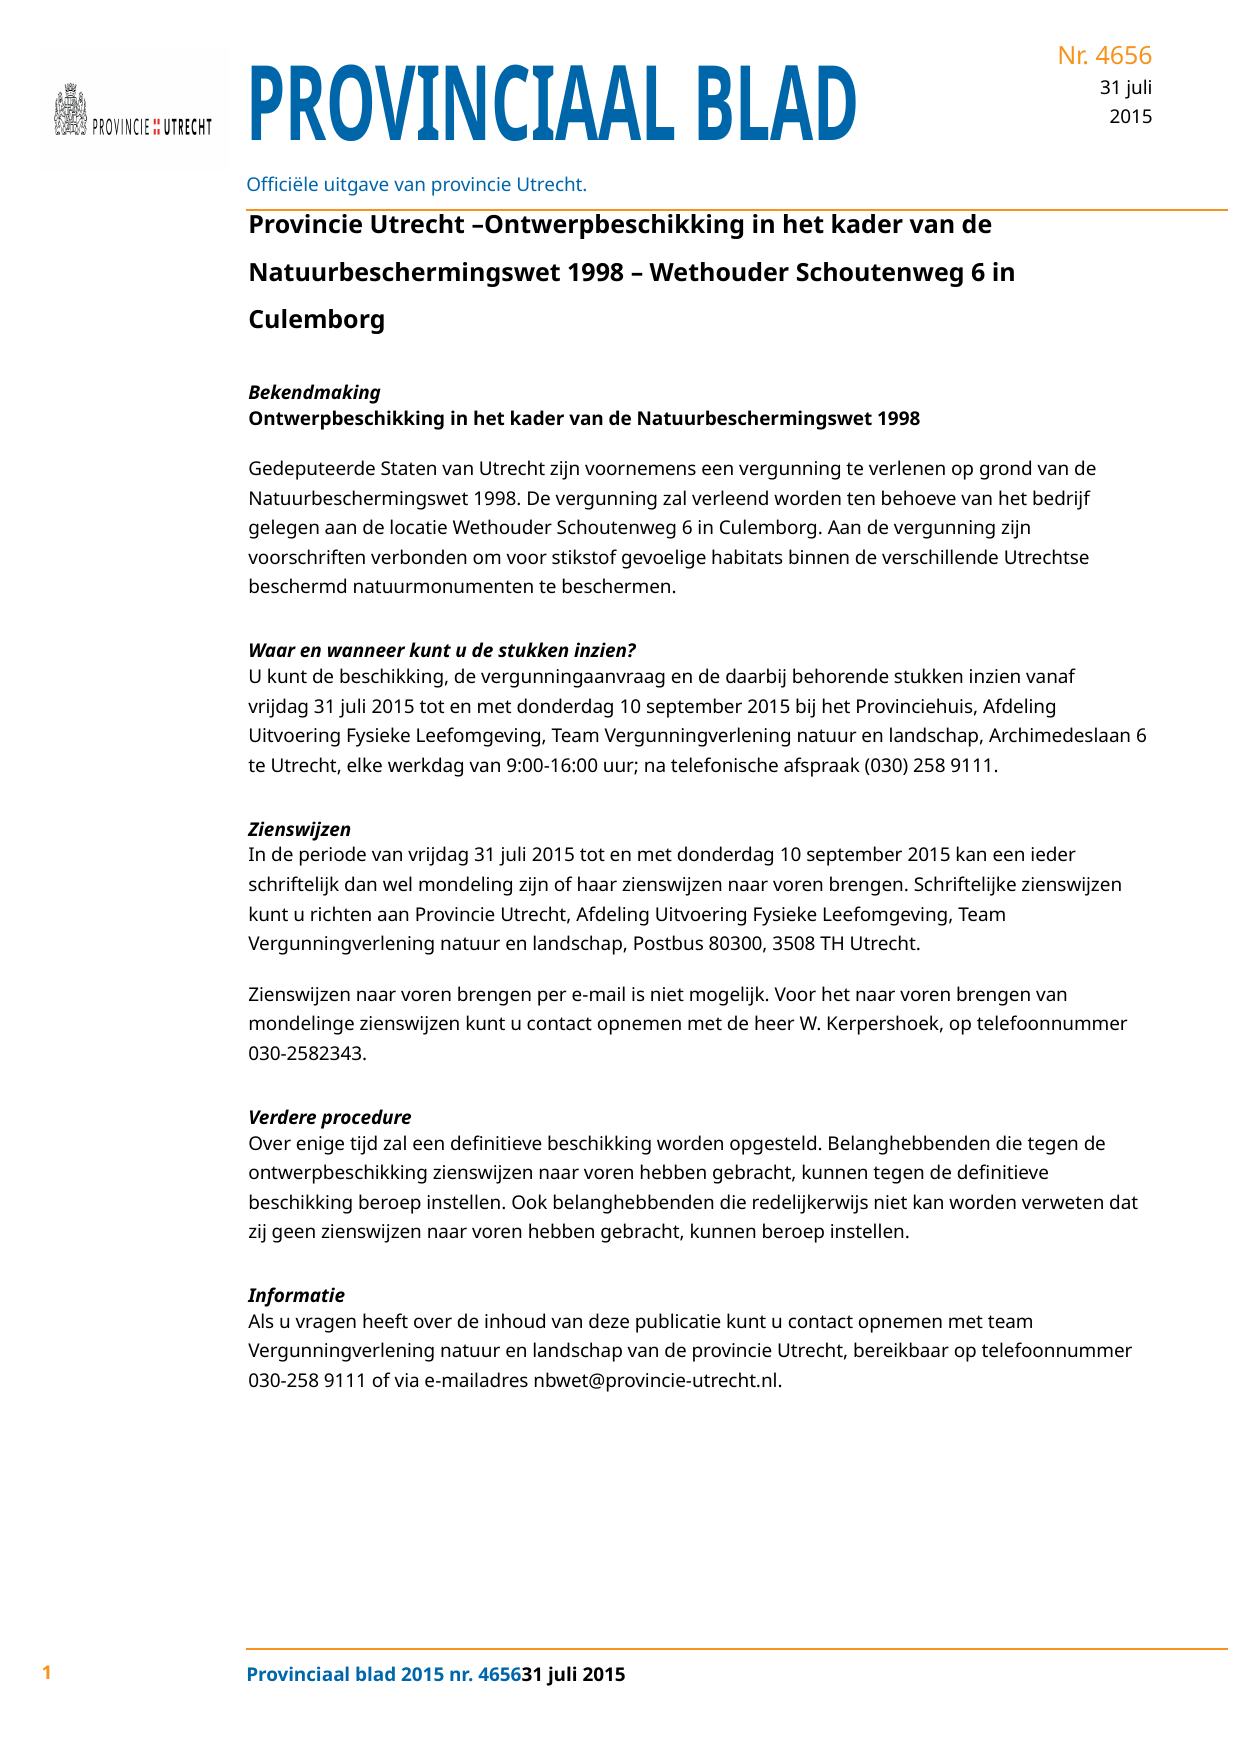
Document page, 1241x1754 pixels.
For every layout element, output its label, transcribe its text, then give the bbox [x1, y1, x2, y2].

picture [41, 47, 231, 172]
text In de periode van vrijdag 31 juli 2015 tot en met donderdag 10 september 2015 kan een ieder schriftelijk dan wel mondeling zijn of haar zienswijzen naar voren brengen. Schriftelijke zienswijzen kunt u richten aan Provincie Utrecht, Afdeling Uitvoering Fysieke Leefomgeving, Team Vergunningverlening natuur en landschap, Postbus 80300, 3508 TH Utrecht. [248, 842, 1152, 956]
text Verdere procedure [248, 1104, 1152, 1130]
text U kunt de beschikking, de vergunningaanvraag en de daarbij behorende stukken inzien vanaf vrijdag 31 juli 2015 tot en met donderdag 10 september 2015 bij het Provinciehuis, Afdeling Uitvoering Fysieke Leefomgeving, Team Vergunningverlening natuur en landschap, Archimedeslaan 6 te Utrecht, elke werkdag van 9:00-16:00 uur; na telefonische afspraak (030) 258 9111. [248, 663, 1152, 778]
text Bekendmaking [248, 379, 1152, 405]
text Waar en wanneer kunt u de stukken inzien? [248, 637, 1152, 663]
text Gedeputeerde Staten van Utrecht zijn voornemens een vergunning te verlenen op grond van de Natuurbeschermingswet 1998. De vergunning zal verleend worden ten behoeve van het bedrijf gelegen aan de locatie Wethouder Schoutenweg 6 in Culemborg. Aan de vergunning zijn voorschriften verbonden om voor stikstof gevoelige habitats binnen de verschillende Utrechtse beschermd natuurmonumenten te beschermen. [248, 455, 1152, 599]
text Over enige tijd zal een definitieve beschikking worden opgesteld. Belanghebbenden die tegen de ontwerpbeschikking zienswijzen naar voren hebben gebracht, kunnen tegen de definitieve beschikking beroep instellen. Ook belanghebbenden die redelijkerwijs niet kan worden verweten dat zij geen zienswijzen naar voren hebben gebracht, kunnen beroep instellen. [248, 1130, 1152, 1244]
text Zienswijzen naar voren brengen per e-mail is niet mogelijk. Voor het naar voren brengen van mondelinge zienswijzen kunt u contact opnemen met de heer W. Kerpershoek, op telefoonnummer 030-2582343. [248, 981, 1152, 1066]
text Als u vragen heeft over de inhoud van deze publicatie kunt u contact opnemen met team Vergunningverlening natuur en landschap van de provincie Utrecht, bereikbaar op telefoonnummer 030-258 9111 of via e-mailadres nbwet@provincie-utrecht.nl. [248, 1308, 1152, 1393]
text Ontwerpbeschikking in het kader van de Natuurbeschermingswet 1998 [248, 405, 1152, 431]
text Zienswijzen [248, 816, 1152, 842]
text Informatie [248, 1282, 1152, 1308]
text Provincie Utrecht –Ontwerpbeschikking in het kader van de Natuurbeschermingswet 1998 – Wethouder Schoutenweg 6 in Culemborg [248, 211, 1152, 336]
